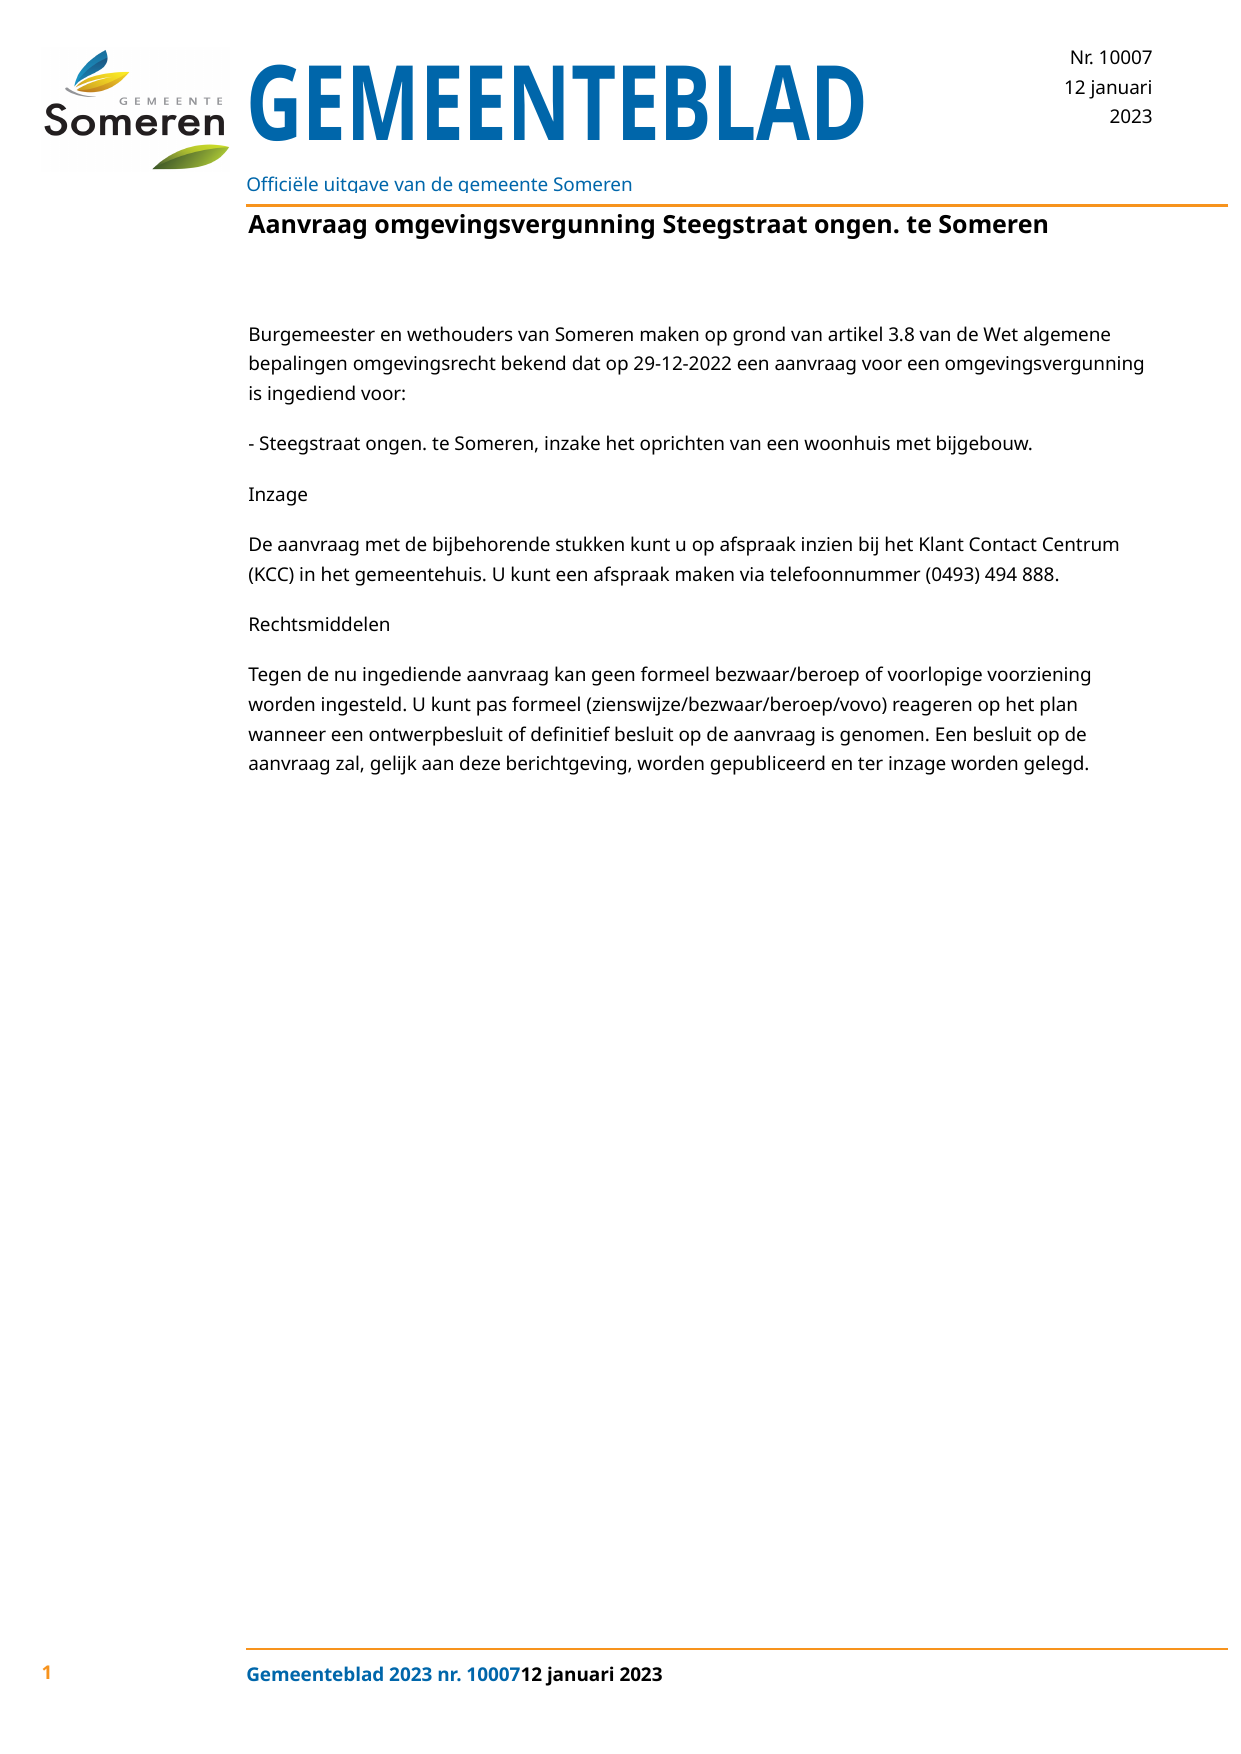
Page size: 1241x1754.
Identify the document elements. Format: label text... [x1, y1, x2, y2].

text Aanvraag omgevingsvergunning Steegstraat ongen. te Someren [248, 207, 1152, 241]
text De aanvraag met de bijbehorende stukken kunt u op afspraak inzien bij het Klant Contact Centrum (KCC) in het gemeentehuis. U kunt een afspraak maken via telefoonnummer (0493) 494 888. [248, 531, 1152, 586]
text - Steegstraat ongen. te Someren, inzake het oprichten van een woonhuis met bijgebouw. [248, 430, 1152, 456]
text Tegen de nu ingediende aanvraag kan geen formeel bezwaar/beroep of voorlopige voorziening worden ingesteld. U kunt pas formeel (zienswijze/bezwaar/beroep/vovo) reageren op het plan wanneer een ontwerpbesluit of definitief besluit op de aanvraag is genomen. Een besluit op de aanvraag zal, gelijk aan deze berichtgeving, worden gepubliceerd en ter inzage worden gelegd. [248, 662, 1152, 776]
text Inzage [248, 481, 1152, 506]
picture [41, 47, 231, 172]
text Burgemeester en wethouders van Someren maken op grond van artikel 3.8 van de Wet algemene bepalingen omgevingsrecht bekend dat op 29-12-2022 een aanvraag voor een omgevingsvergunning is ingediend voor: [248, 321, 1152, 406]
text Rechtsmiddelen [248, 611, 1152, 637]
